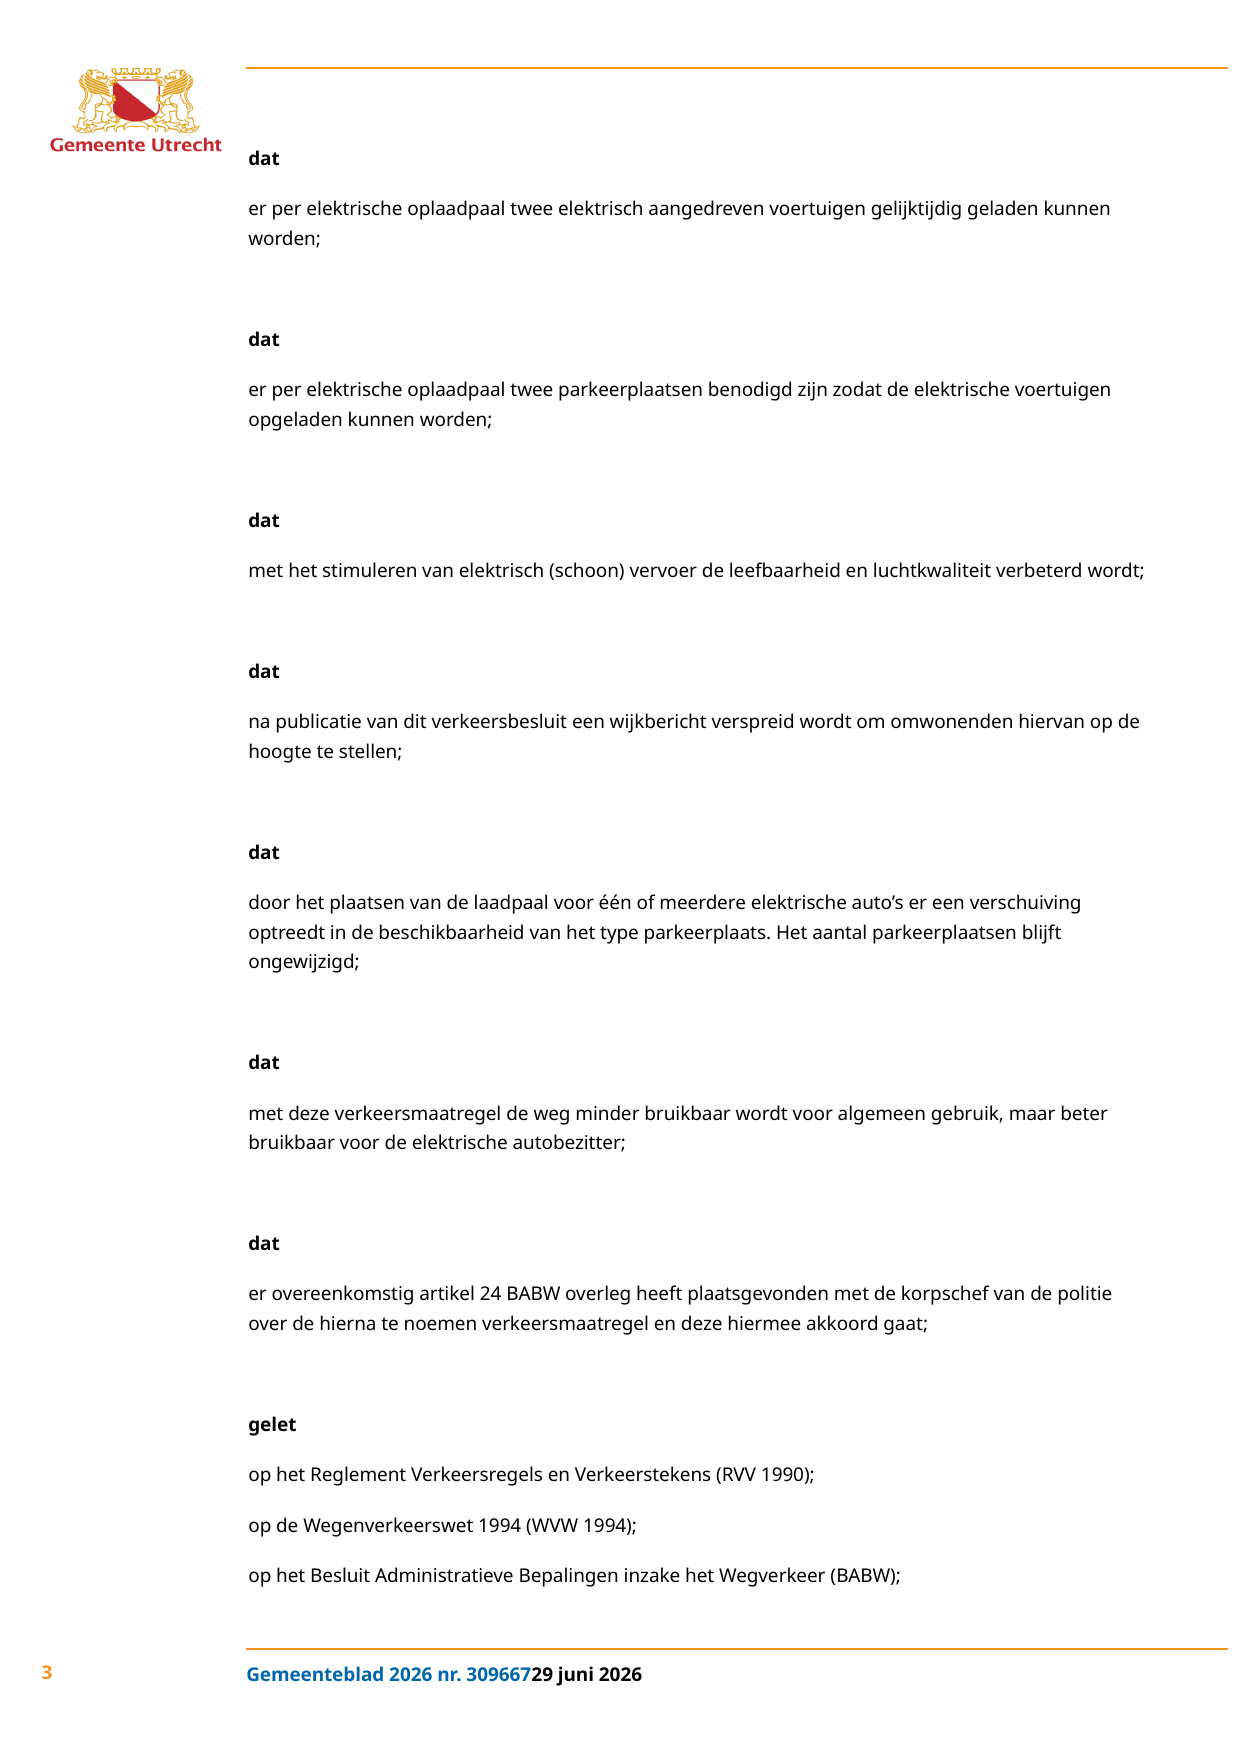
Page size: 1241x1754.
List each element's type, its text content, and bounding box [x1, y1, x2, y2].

text na publicatie van dit verkeersbesluit een wijkbericht verspreid wordt om omwonenden hiervan op de hoogte te stellen; [248, 708, 1152, 764]
text op de Wegenverkeerswet 1994 (WVW 1994); [248, 1512, 1152, 1538]
text dat [248, 1230, 1152, 1256]
text er per elektrische oplaadpaal twee parkeerplaatsen benodigd zijn zodat de elektrische voertuigen opgeladen kunnen worden; [248, 376, 1152, 432]
text dat [248, 1049, 1152, 1075]
text er per elektrische oplaadpaal twee elektrisch aangedreven voertuigen gelijktijdig geladen kunnen worden; [248, 196, 1152, 251]
text dat [248, 145, 1152, 171]
text met deze verkeersmaatregel de weg minder bruikbaar wordt voor algemeen gebruik, maar beter bruikbaar voor de elektrische autobezitter; [248, 1100, 1152, 1155]
text dat [248, 507, 1152, 533]
text gelet [248, 1411, 1152, 1437]
text dat [248, 839, 1152, 865]
text op het Reglement Verkeersregels en Verkeerstekens (RVV 1990); [248, 1461, 1152, 1487]
text op het Besluit Administratieve Bepalingen inzake het Wegverkeer (BABW); [248, 1562, 1152, 1588]
picture [41, 47, 231, 172]
text dat [248, 326, 1152, 352]
text dat [248, 658, 1152, 684]
text er overeenkomstig artikel 24 BABW overleg heeft plaatsgevonden met de korpschef van de politie over de hierna te noemen verkeersmaatregel en deze hiermee akkoord gaat; [248, 1281, 1152, 1336]
text door het plaatsen van de laadpaal voor één of meerdere elektrische auto’s er een verschuiving optreedt in de beschikbaarheid van het type parkeerplaats. Het aantal parkeerplaatsen blijft ongewijzigd; [248, 889, 1152, 974]
text met het stimuleren van elektrisch (schoon) vervoer de leefbaarheid en luchtkwaliteit verbeterd wordt; [248, 557, 1152, 583]
